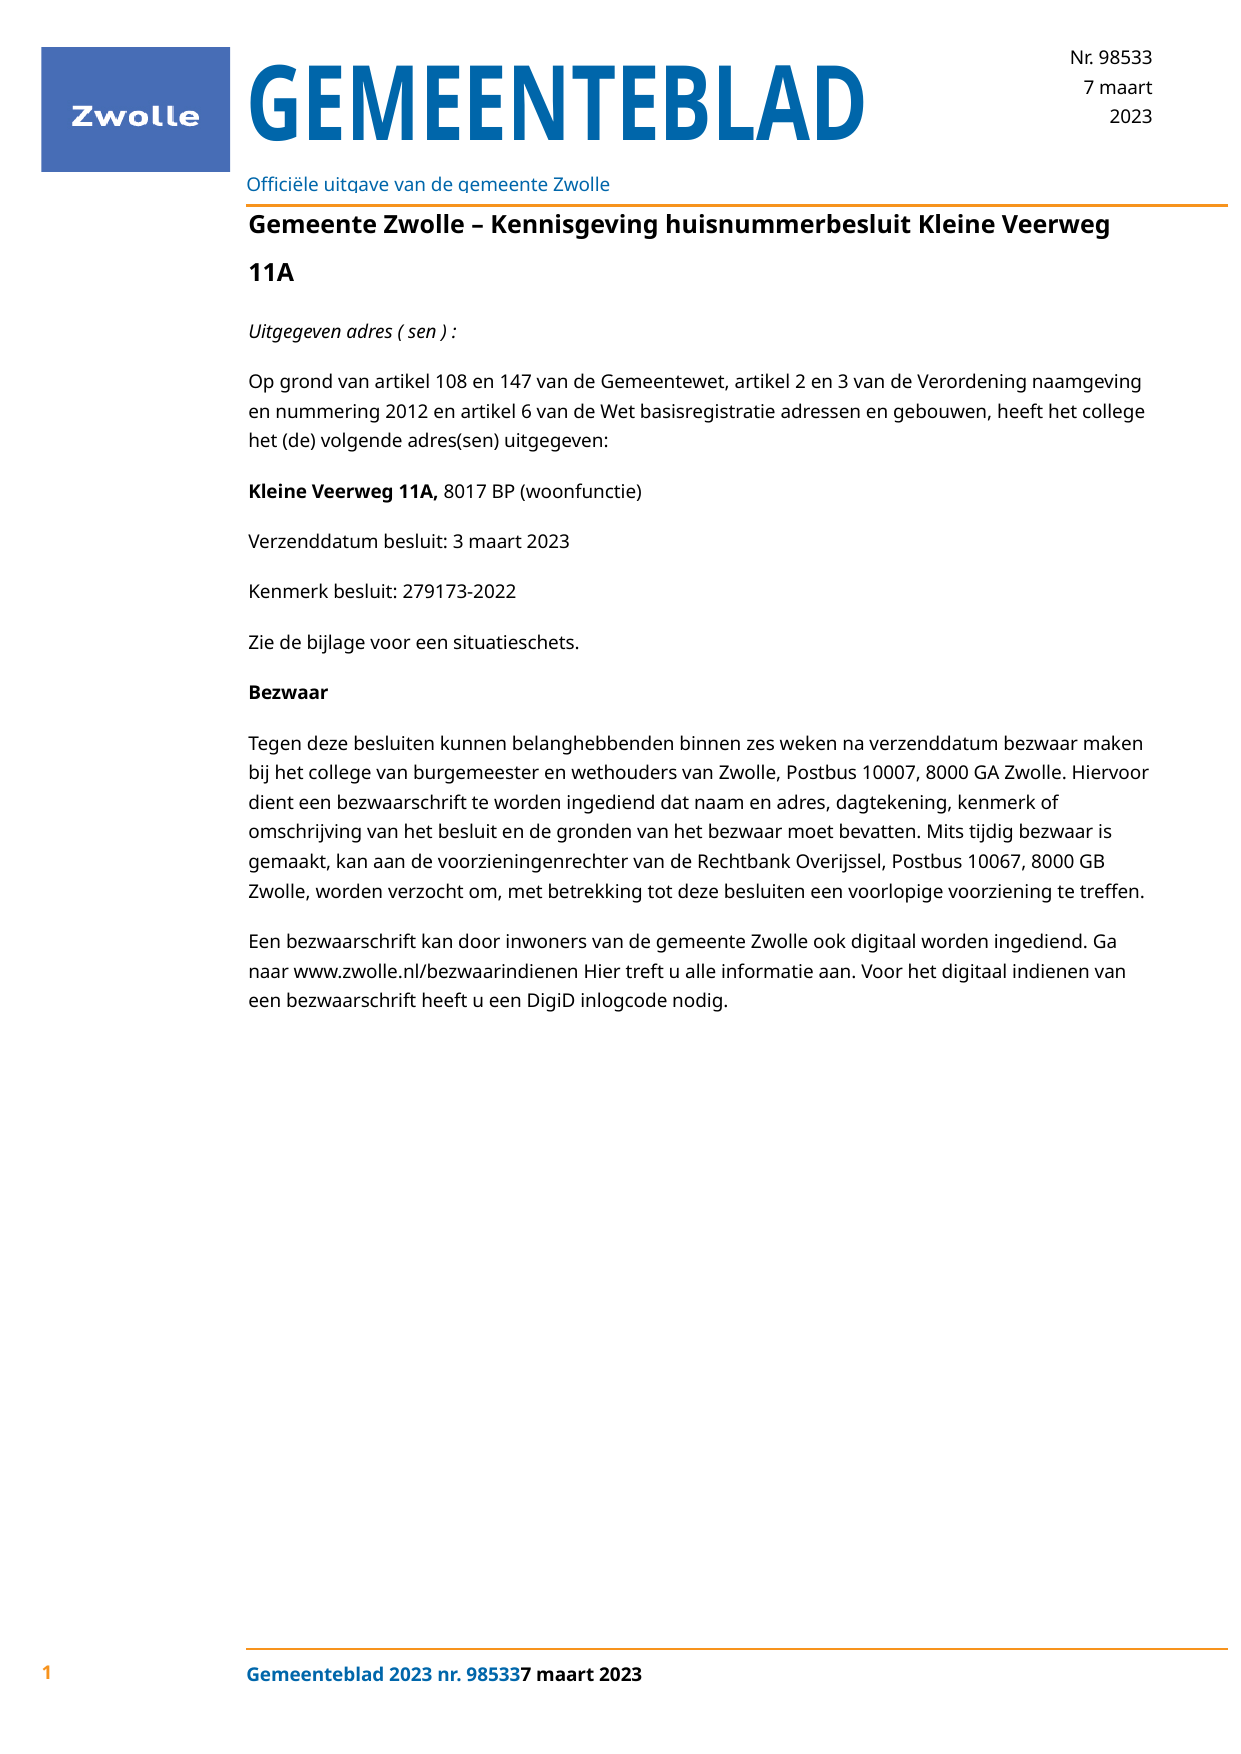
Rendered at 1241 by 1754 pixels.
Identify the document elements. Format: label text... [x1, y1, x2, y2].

text Kleine Veerweg 11A, 8017 BP (woonfunctie) [248, 478, 1152, 504]
picture [41, 47, 231, 172]
text Tegen deze besluiten kunnen belanghebbenden binnen zes weken na verzenddatum bezwaar maken bij het college van burgemeester en wethouders van Zwolle, Postbus 10007, 8000 GA Zwolle. Hiervoor dient een bezwaarschrift te worden ingediend dat naam en adres, dagtekening, kenmerk of omschrijving van het besluit en de gronden van het bezwaar moet bevatten. Mits tijdig bezwaar is gemaakt, kan aan de voorzieningenrechter van de Rechtbank Overijssel, Postbus 10067, 8000 GB Zwolle, worden verzocht om, met betrekking tot deze besluiten een voorlopige voorziening te treffen. [248, 730, 1152, 904]
text Een bezwaarschrift kan door inwoners van de gemeente Zwolle ook digitaal worden ingediend. Ga naar www.zwolle.nl/bezwaarindienen Hier treft u alle informatie aan. Voor het digitaal indienen van een bezwaarschrift heeft u een DigiD inlogcode nodig. [248, 928, 1152, 1013]
text Verzenddatum besluit: 3 maart 2023 [248, 528, 1152, 554]
text Op grond van artikel 108 en 147 van de Gemeentewet, artikel 2 en 3 van de Verordening naamgeving en nummering 2012 en artikel 6 van de Wet basisregistratie adressen en gebouwen, heeft het college het (de) volgende adres(sen) uitgegeven: [248, 368, 1152, 453]
text Uitgegeven adres ( sen ) : [248, 318, 1152, 344]
text Bezwaar [248, 679, 1152, 705]
text Zie de bijlage voor een situatieschets. [248, 629, 1152, 655]
text Gemeente Zwolle – Kennisgeving huisnummerbesluit Kleine Veerweg 11A [248, 207, 1152, 288]
text Kenmerk besluit: 279173-2022 [248, 579, 1152, 604]
